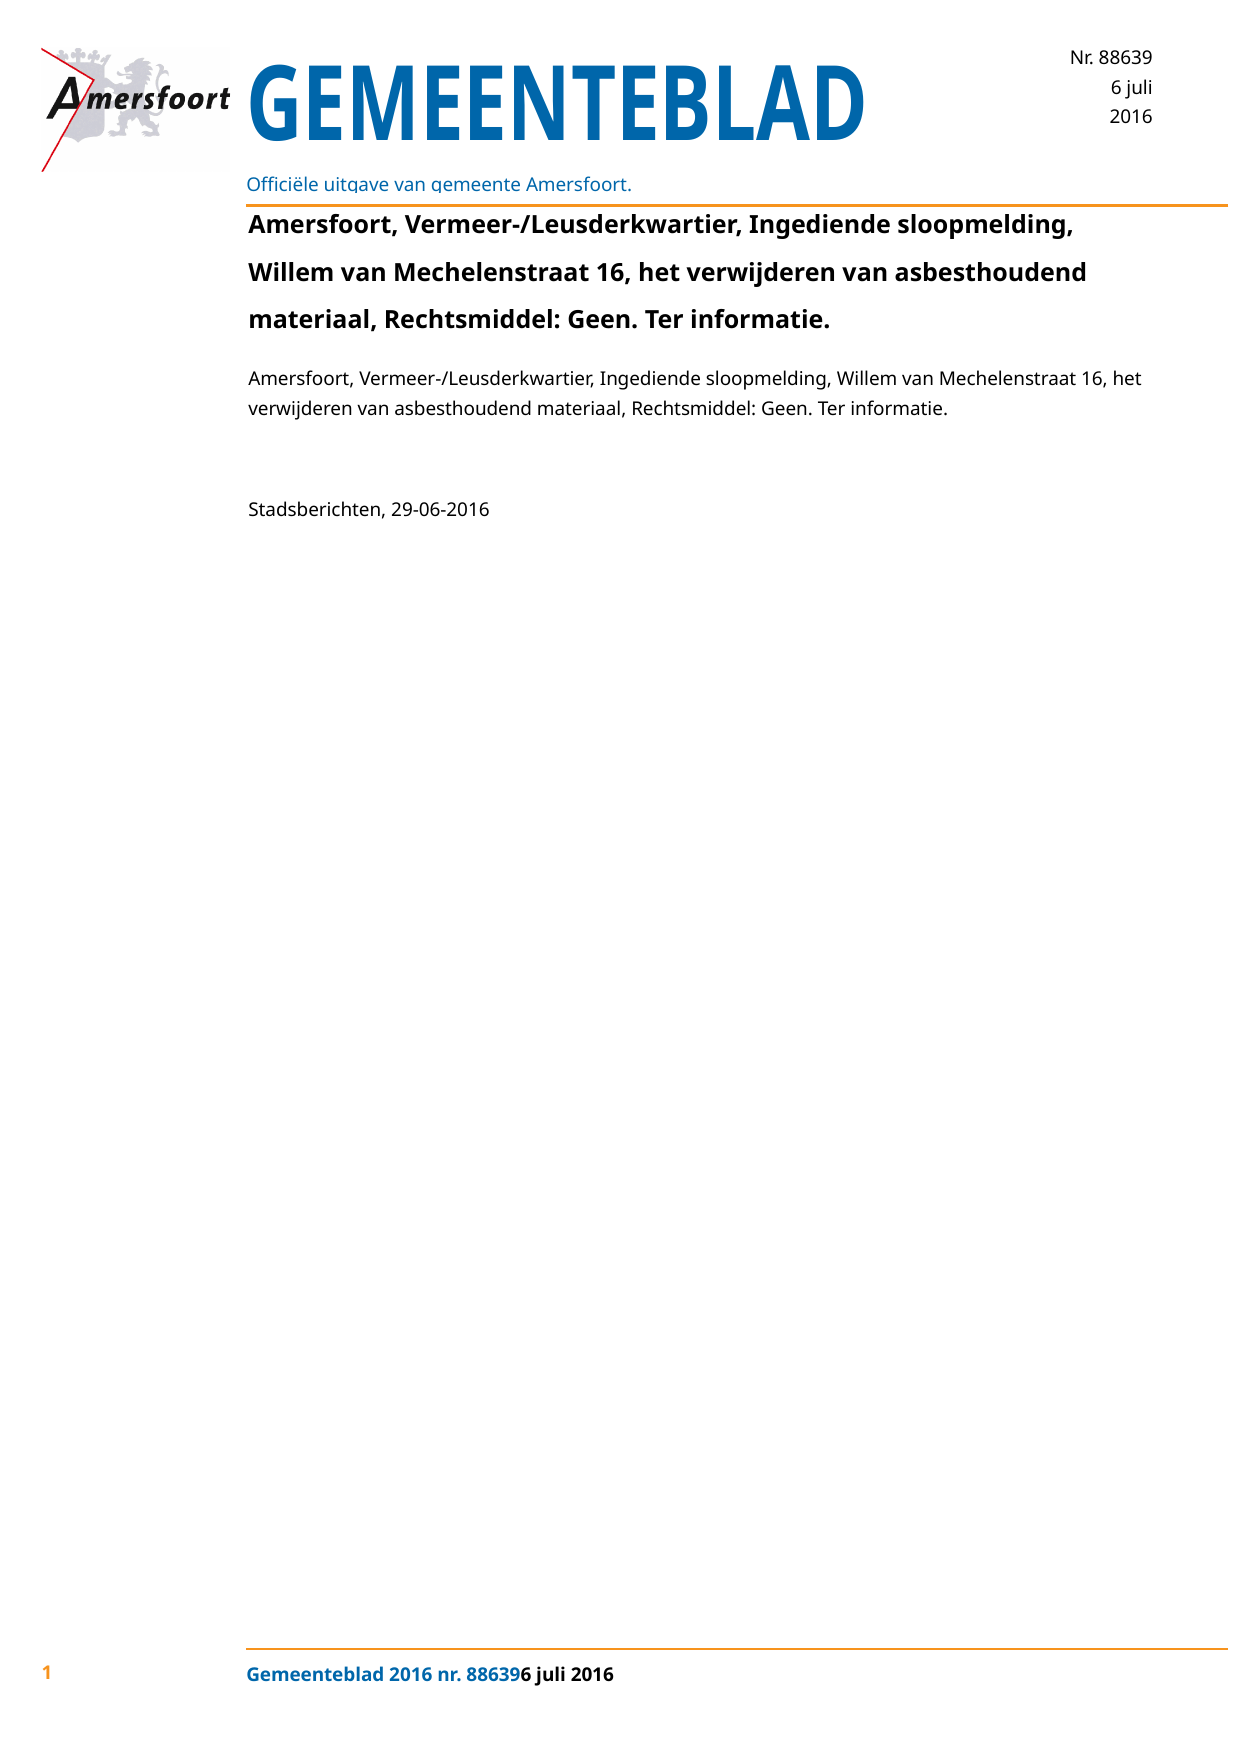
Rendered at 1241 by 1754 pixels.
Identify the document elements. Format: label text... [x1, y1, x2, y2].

text Amersfoort, Vermeer-/Leusderkwartier, Ingediende sloopmelding, Willem van Mechelenstraat 16, het verwijderen van asbesthoudend materiaal, Rechtsmiddel: Geen. Ter informatie. [248, 366, 1152, 421]
text Stadsberichten, 29-06-2016 [248, 496, 1152, 522]
picture [41, 47, 231, 172]
text Amersfoort, Vermeer-/Leusderkwartier, Ingediende sloopmelding, Willem van Mechelenstraat 16, het verwijderen van asbesthoudend materiaal, Rechtsmiddel: Geen. Ter informatie. [248, 207, 1152, 336]
